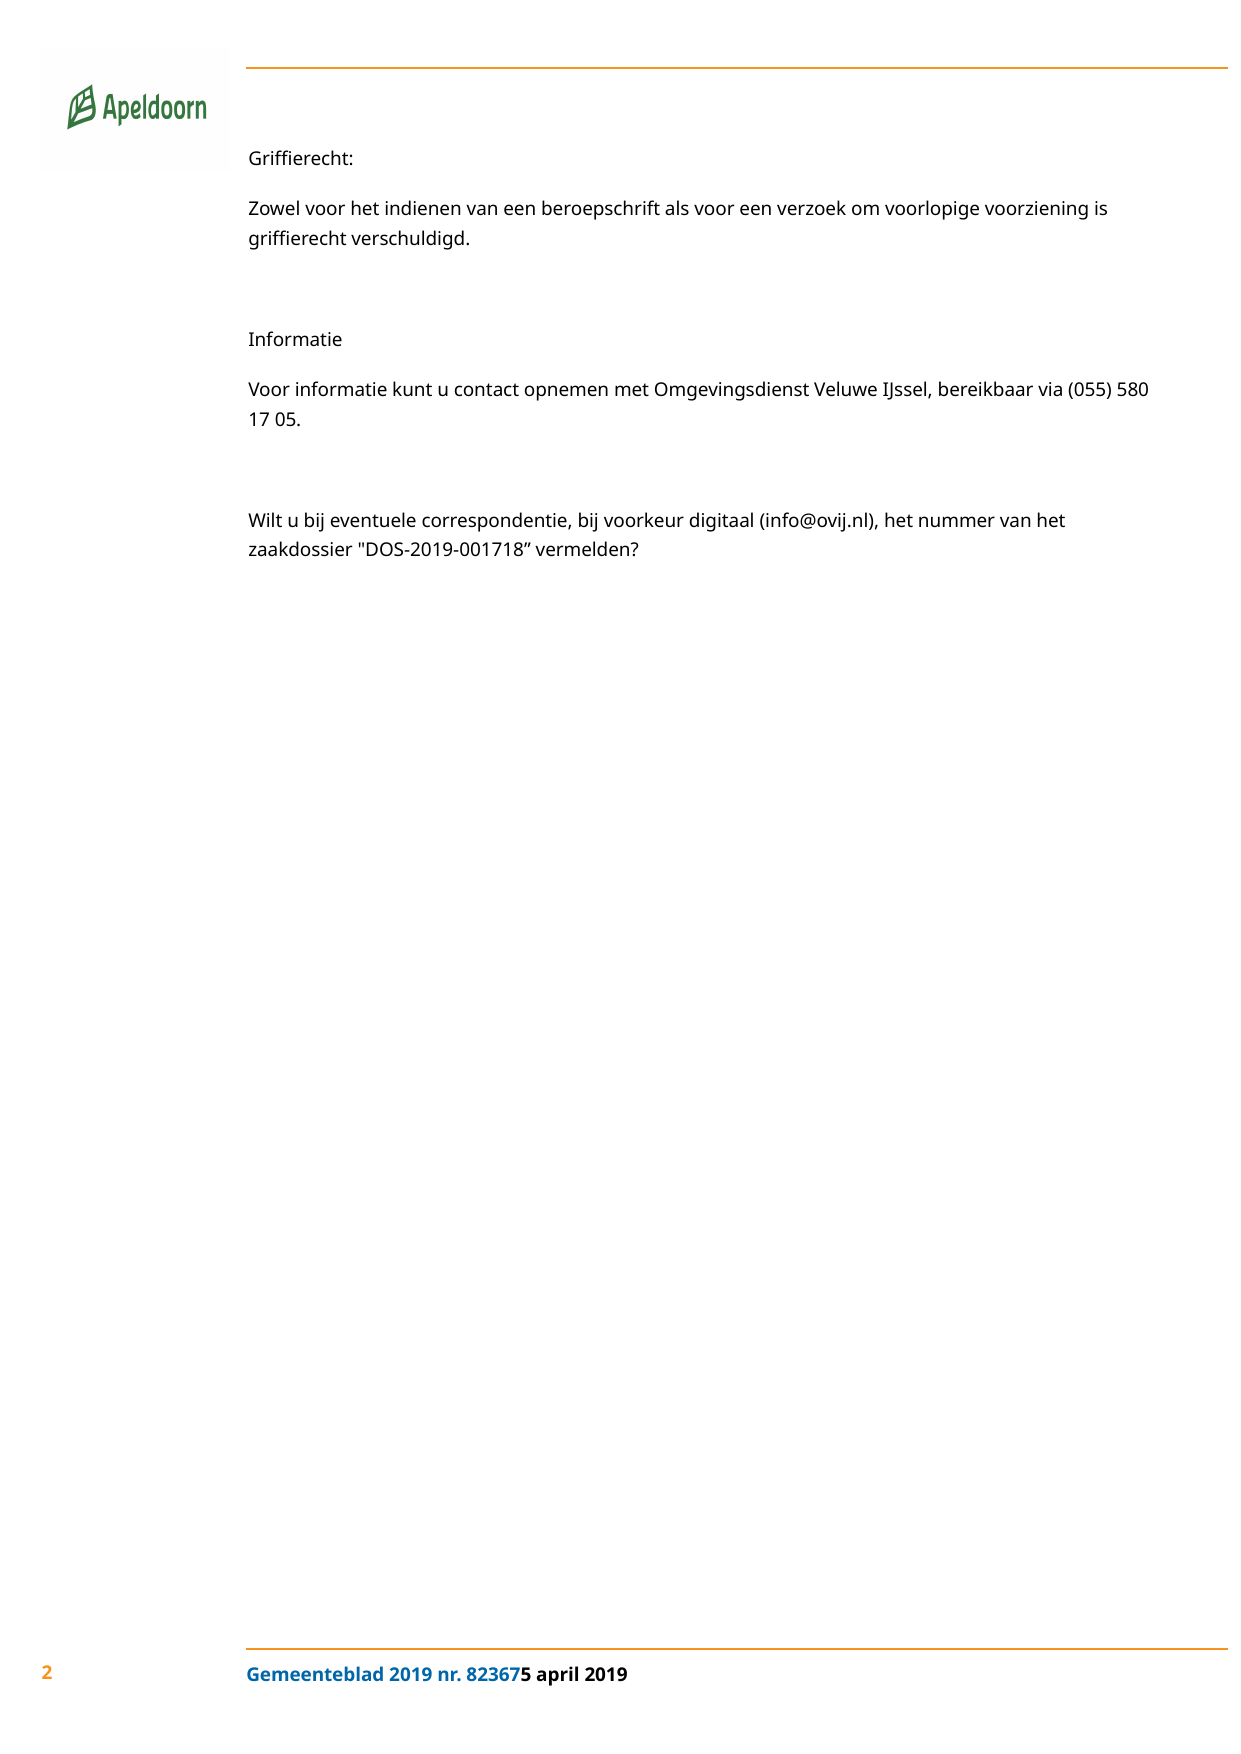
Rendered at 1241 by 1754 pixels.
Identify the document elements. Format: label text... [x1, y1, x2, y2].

text Informatie [248, 326, 1152, 352]
text Wilt u bij eventuele correspondentie, bij voorkeur digitaal (info@ovij.nl), het nummer van het zaakdossier "DOS-2019-001718” vermelden? [248, 507, 1152, 562]
text Voor informatie kunt u contact opnemen met Omgevingsdienst Veluwe IJssel, bereikbaar via (055) 580 17 05. [248, 376, 1152, 432]
text Griffierecht: [248, 145, 1152, 171]
picture [41, 47, 231, 172]
text Zowel voor het indienen van een beroepschrift als voor een verzoek om voorlopige voorziening is griffierecht verschuldigd. [248, 196, 1152, 251]
